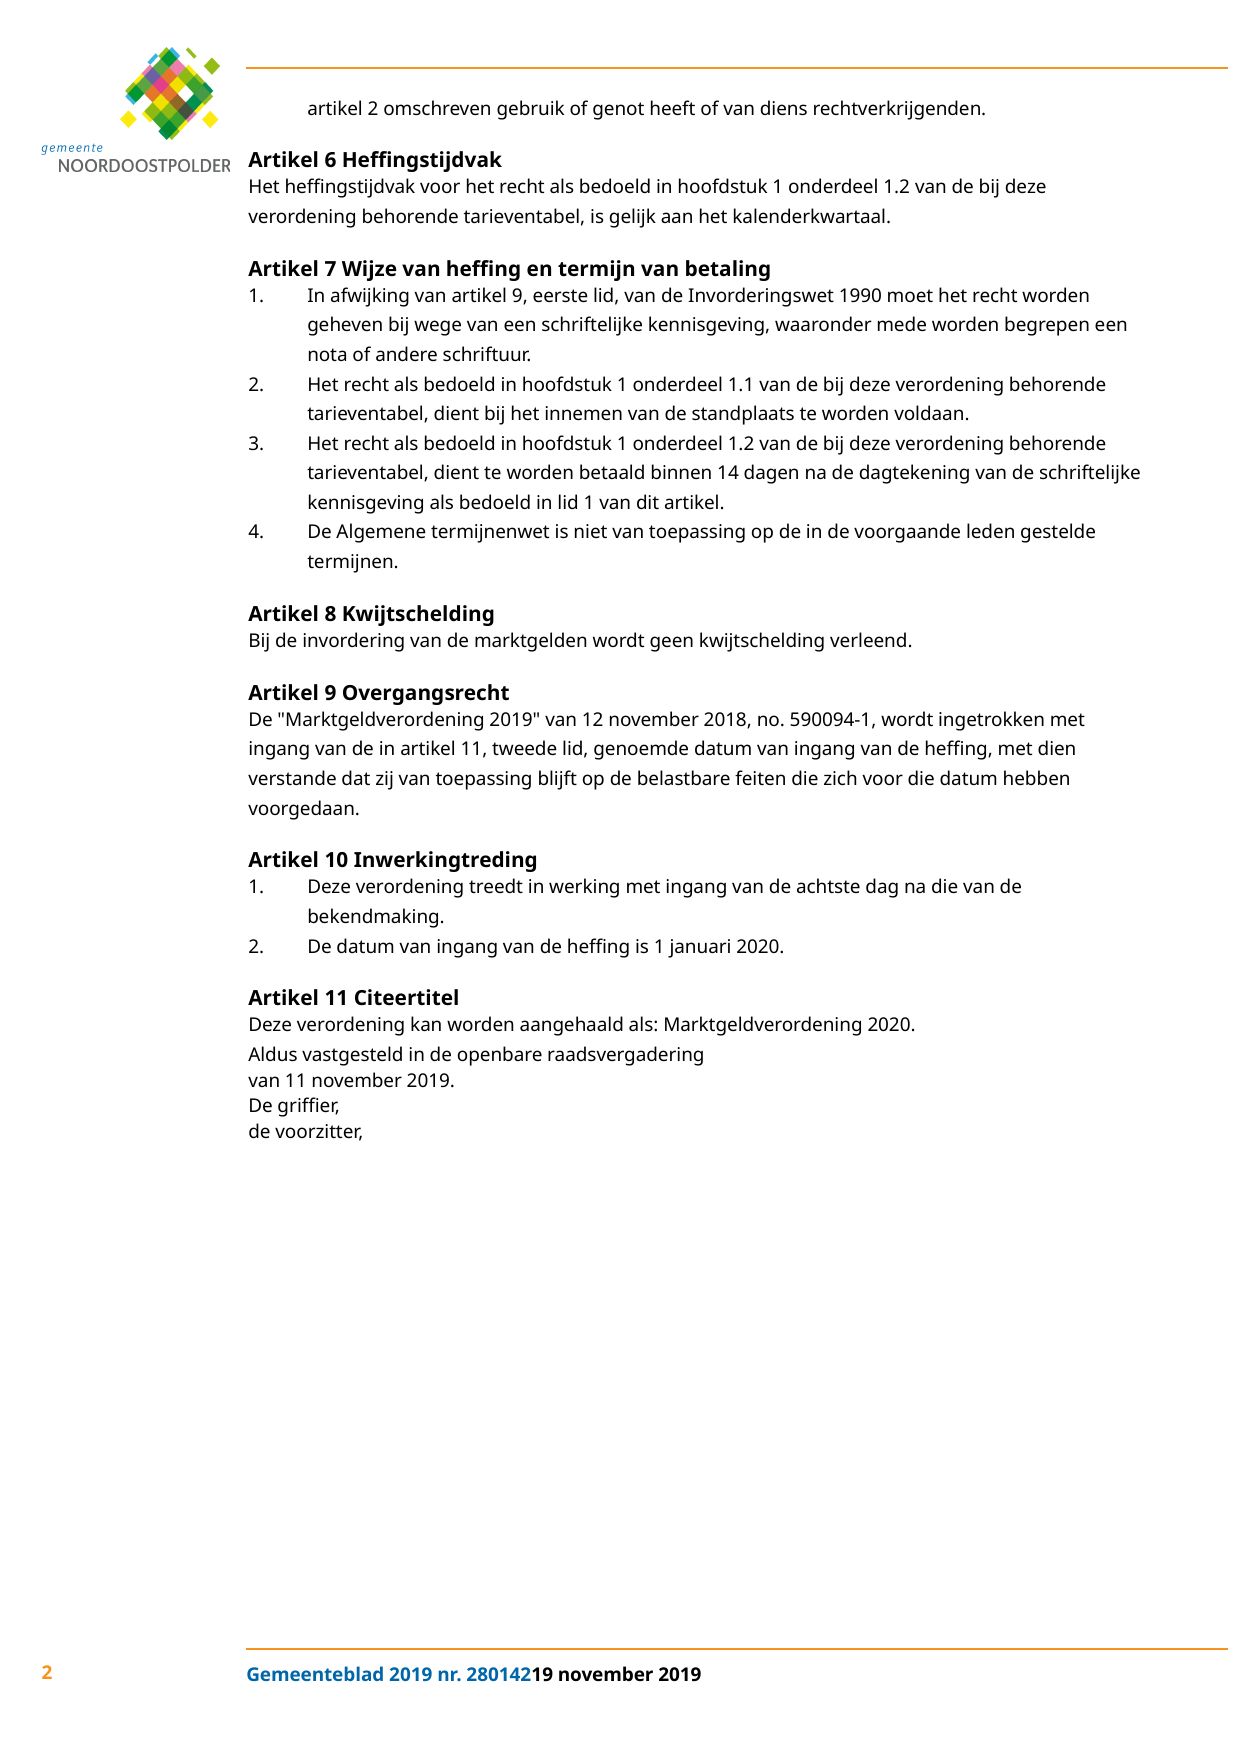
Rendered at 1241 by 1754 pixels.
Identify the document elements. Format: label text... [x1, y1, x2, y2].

list De datum van ingang van de heffing is 1 januari 2020. [248, 933, 1152, 958]
text Aldus vastgesteld in de openbare raadsvergadering [248, 1041, 1152, 1067]
list artikel 2 omschreven gebruik of genot heeft of van diens rechtverkrijgenden. [248, 95, 1152, 121]
text Artikel 9 Overgangsrecht [248, 678, 1152, 706]
text Bij de invordering van de marktgelden wordt geen kwijtschelding verleend. [248, 627, 1152, 653]
list Het recht als bedoeld in hoofdstuk 1 onderdeel 1.1 van de bij deze verordening behorende tarieventabel, dient bij het innemen van de standplaats te worden voldaan. [248, 371, 1152, 426]
text de voorzitter, [248, 1118, 1152, 1144]
picture [41, 47, 231, 172]
list De Algemene termijnenwet is niet van toepassing op de in de voorgaande leden gestelde termijnen. [248, 519, 1152, 574]
text Deze verordening kan worden aangehaald als: Marktgeldverordening 2020. [248, 1012, 1152, 1037]
text De "Marktgeldverordening 2019" van 12 november 2018, no. 590094-1, wordt ingetrokken met ingang van de in artikel 11, tweede lid, genoemde datum van ingang van de heffing, met dien verstande dat zij van toepassing blijft op de belastbare feiten die zich voor die datum hebben voorgedaan. [248, 706, 1152, 821]
text Artikel 10 Inwerkingtreding [248, 845, 1152, 874]
text Artikel 6 Heffingstijdvak [248, 145, 1152, 174]
text De griffier, [248, 1093, 1152, 1118]
list In afwijking van artikel 9, eerste lid, van de Invorderingswet 1990 moet het recht worden geheven bij wege van een schriftelijke kennisgeving, waaronder mede worden begrepen een nota of andere schriftuur. [248, 282, 1152, 367]
text Artikel 7 Wijze van heffing en termijn van betaling [248, 254, 1152, 282]
text Artikel 8 Kwijtschelding [248, 599, 1152, 627]
list Deze verordening treedt in werking met ingang van de achtste dag na die van de bekendmaking. [248, 874, 1152, 929]
list Het recht als bedoeld in hoofdstuk 1 onderdeel 1.2 van de bij deze verordening behorende tarieventabel, dient te worden betaald binnen 14 dagen na de dagtekening van de schriftelijke kennisgeving als bedoeld in lid 1 van dit artikel. [248, 430, 1152, 515]
text Artikel 11 Citeertitel [248, 983, 1152, 1012]
text van 11 november 2019. [248, 1067, 1152, 1093]
text Het heffingstijdvak voor het recht als bedoeld in hoofdstuk 1 onderdeel 1.2 van de bij deze verordening behorende tarieventabel, is gelijk aan het kalenderkwartaal. [248, 174, 1152, 229]
